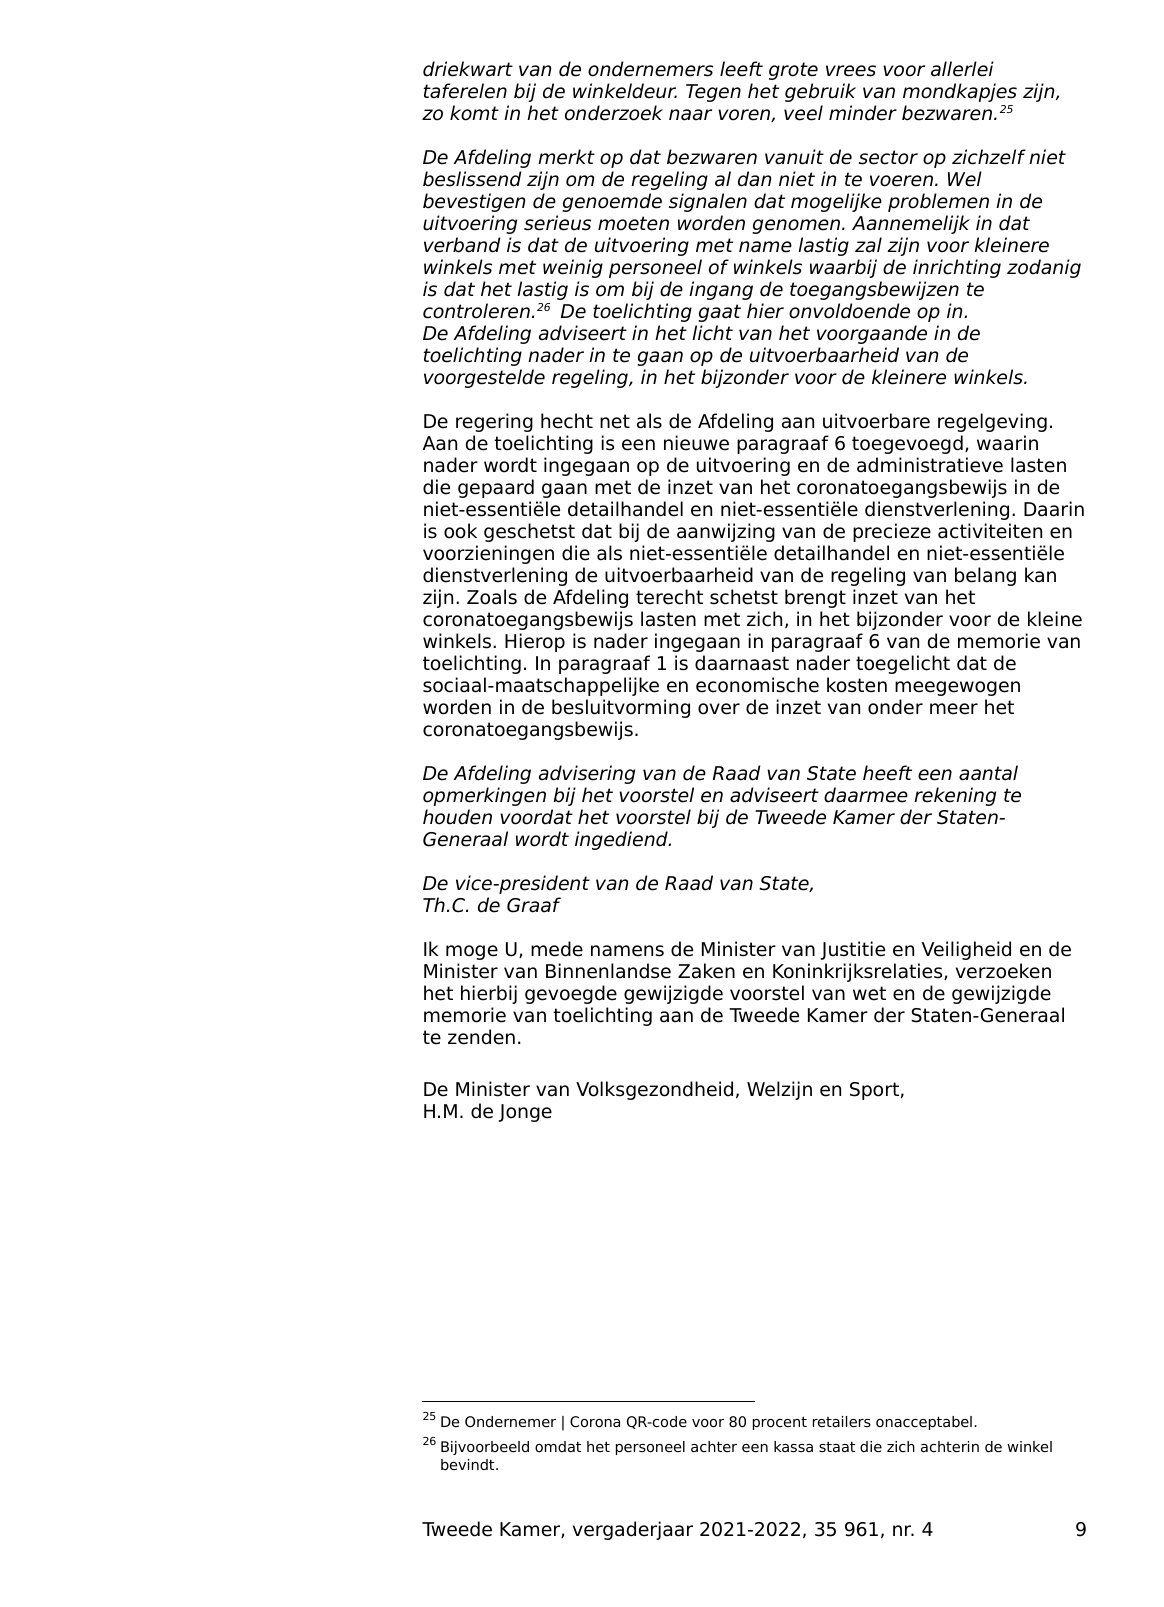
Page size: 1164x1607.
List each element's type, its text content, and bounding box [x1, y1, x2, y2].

text driekwart van de ondernemers leeft grote vrees voor allerlei taferelen bij de winkeldeur. Tegen het gebruik van mondkapjes zijn, zo komt in het onderzoek naar voren, veel minder bezwaren. [422, 59, 1087, 125]
text De Ondernemer | Corona QR-code voor 80 procent retailers onacceptabel. [422, 1410, 1087, 1432]
text De Afdeling merkt op dat bezwaren vanuit de sector op zichzelf niet beslissend zijn om de regeling al dan niet in te voeren. Wel bevestigen de genoemde signalen dat mogelijke problemen in de uitvoering serieus moeten worden genomen. Aannemelijk in dat verband is dat de uitvoering met name lastig zal zijn voor kleinere winkels met weinig personeel of winkels waarbij de inrichting zodanig is dat het lastig is om bij de ingang de toegangsbewijzen te controleren. De toelichting gaat hier onvoldoende op in. [422, 147, 1087, 323]
text Bijvoorbeeld omdat het personeel achter een kassa staat die zich achterin de winkel bevindt. [422, 1435, 1087, 1474]
text De vice-president van de Raad van State, [422, 873, 1087, 895]
text De regering hecht net als de Afdeling aan uitvoerbare regelgeving. Aan de toelichting is een nieuwe paragraaf 6 toegevoegd, waarin nader wordt ingegaan op de uitvoering en de administratieve lasten die gepaard gaan met de inzet van het coronatoegangsbewijs in de niet-essentiële detailhandel en niet-essentiële dienstverlening. Daarin is ook geschetst dat bij de aanwijzing van de precieze activiteiten en voorzieningen die als niet-essentiële detailhandel en niet-essentiële dienstverlening de uitvoerbaarheid van de regeling van belang kan zijn. Zoals de Afdeling terecht schetst brengt inzet van het coronatoegangsbewijs lasten met zich, in het bijzonder voor de kleine winkels. Hierop is nader ingegaan in paragraaf 6 van de memorie van toelichting. In paragraaf 1 is daarnaast nader toegelicht dat de sociaal-maatschappelijke en economische kosten meegewogen worden in de besluitvorming over de inzet van onder meer het coronatoegangsbewijs. [422, 411, 1087, 741]
text De Afdeling advisering van de Raad van State heeft een aantal opmerkingen bij het voorstel en adviseert daarmee rekening te houden voordat het voorstel bij de Tweede Kamer der Staten-Generaal wordt ingediend. [422, 763, 1087, 851]
text Th.C. de Graaf [422, 895, 1087, 917]
text Ik moge U, mede namens de Minister van Justitie en Veiligheid en de Minister van Binnenlandse Zaken en Koninkrijksrelaties, verzoeken het hierbij gevoegde gewijzigde voorstel van wet en de gewijzigde memorie van toelichting aan de Tweede Kamer der Staten-Generaal te zenden. [422, 939, 1087, 1049]
text De Minister van Volksgezondheid, Welzijn en Sport, H.M. de Jonge [422, 1079, 1087, 1123]
text De Afdeling adviseert in het licht van het voorgaande in de toelichting nader in te gaan op de uitvoerbaarheid van de voorgestelde regeling, in het bijzonder voor de kleinere winkels. [422, 323, 1087, 389]
